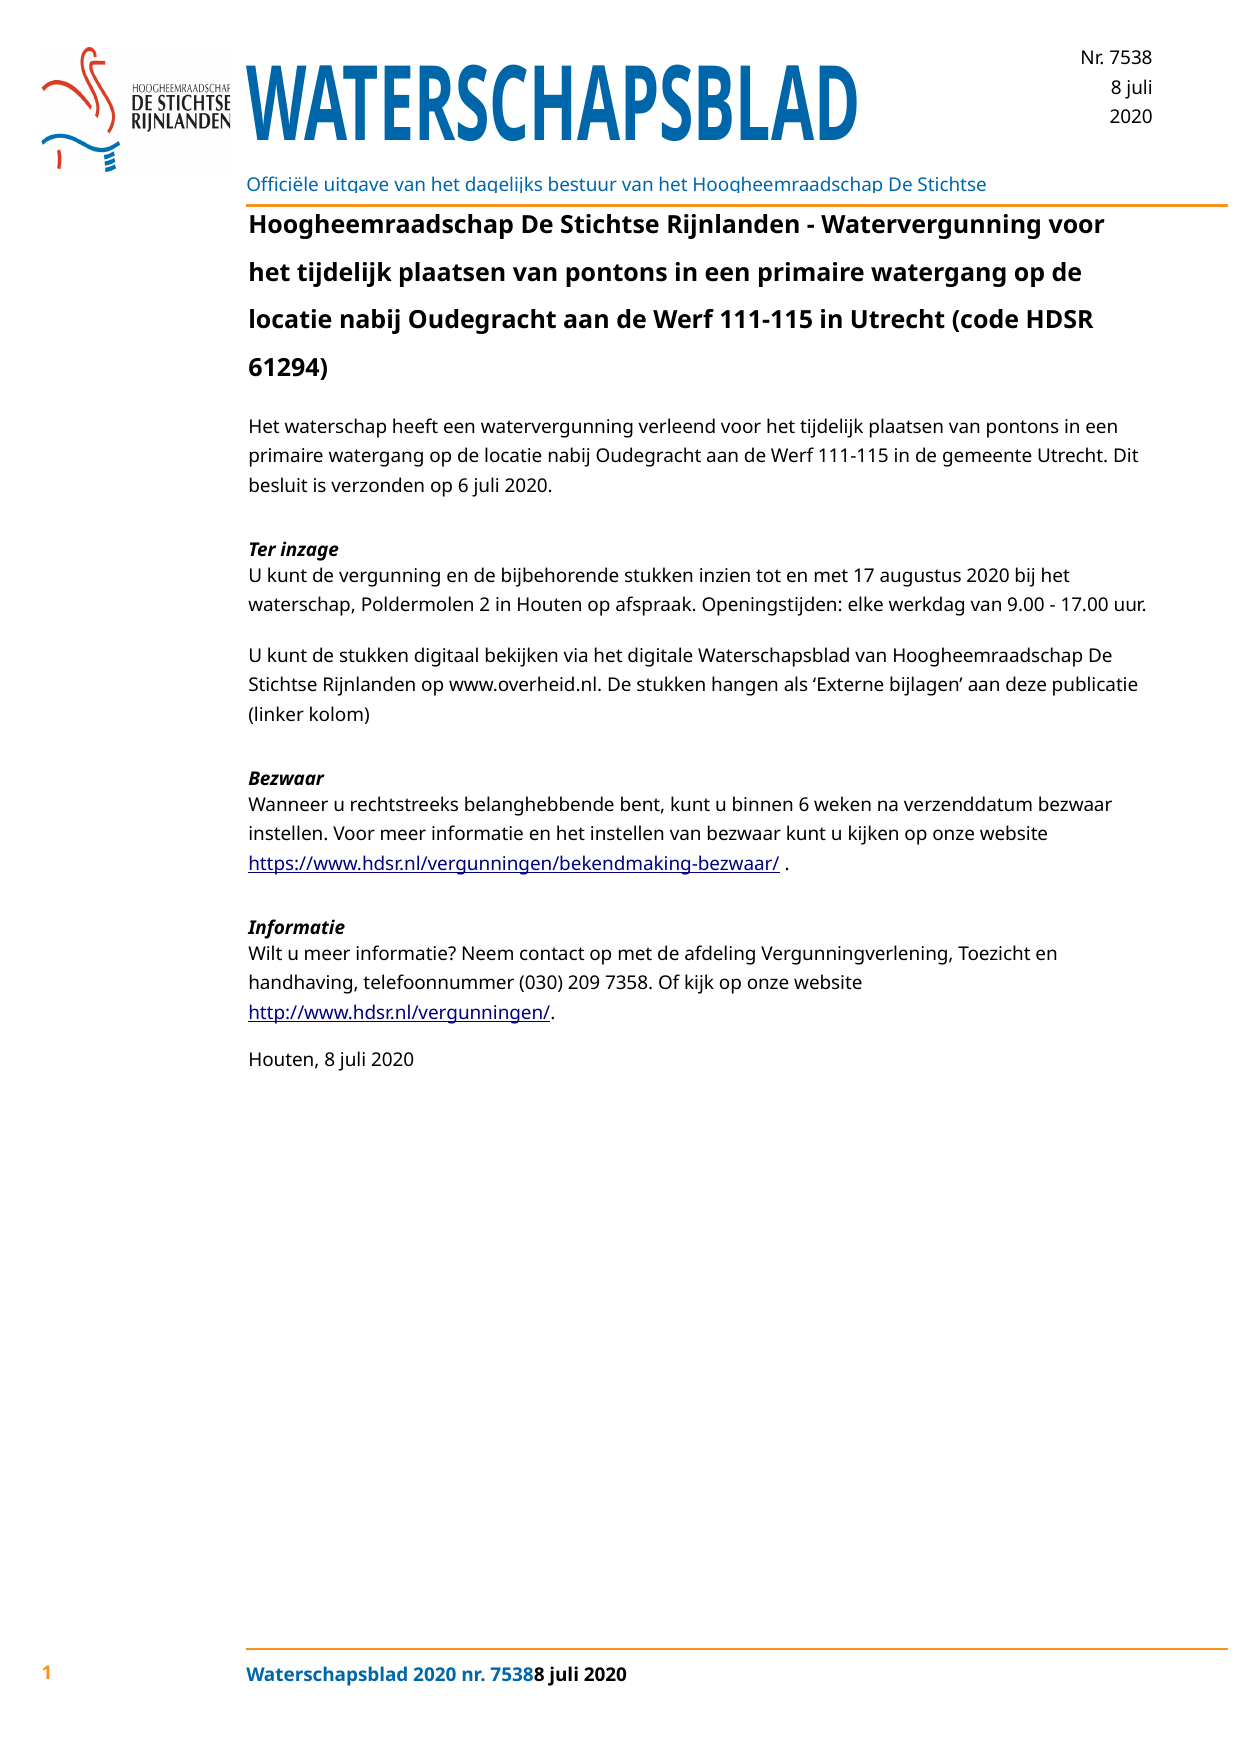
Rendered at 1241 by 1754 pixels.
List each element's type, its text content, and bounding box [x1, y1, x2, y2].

text Informatie [248, 914, 1152, 940]
text Wilt u meer informatie? Neem contact op met de afdeling Vergunningverlening, Toezicht en handhaving, telefoonnummer (030) 209 7358. Of kijk op onze website http://www.hdsr.nl/vergunningen/. [248, 940, 1152, 1024]
text Ter inzage [248, 536, 1152, 562]
text Het waterschap heeft een watervergunning verleend voor het tijdelijk plaatsen van pontons in een primaire watergang op de locatie nabij Oudegracht aan de Werf 111-115 in de gemeente Utrecht. Dit besluit is verzonden op 6 juli 2020. [248, 413, 1152, 498]
picture [41, 47, 231, 172]
text Houten, 8 juli 2020 [248, 1047, 1152, 1072]
text U kunt de stukken digitaal bekijken via het digitale Waterschapsblad van Hoogheemraadschap De Stichtse Rijnlanden op www.overheid.nl. De stukken hangen als ‘Externe bijlagen’ aan deze publicatie (linker kolom) [248, 642, 1152, 727]
text Hoogheemraadschap De Stichtse Rijnlanden - Watervergunning voor het tijdelijk plaatsen van pontons in een primaire watergang op de locatie nabij Oudegracht aan de Werf 111-115 in Utrecht (code HDSR 61294) [248, 207, 1152, 384]
text Bezwaar [248, 765, 1152, 791]
text Wanneer u rechtstreeks belanghebbende bent, kunt u binnen 6 weken na verzenddatum bezwaar instellen. Voor meer informatie en het instellen van bezwaar kunt u kijken op onze website https://www.hdsr.nl/vergunningen/bekendmaking-bezwaar/ . [248, 791, 1152, 876]
text U kunt de vergunning en de bijbehorende stukken inzien tot en met 17 augustus 2020 bij het waterschap, Poldermolen 2 in Houten op afspraak. Openingstijden: elke werkdag van 9.00 - 17.00 uur. [248, 562, 1152, 617]
